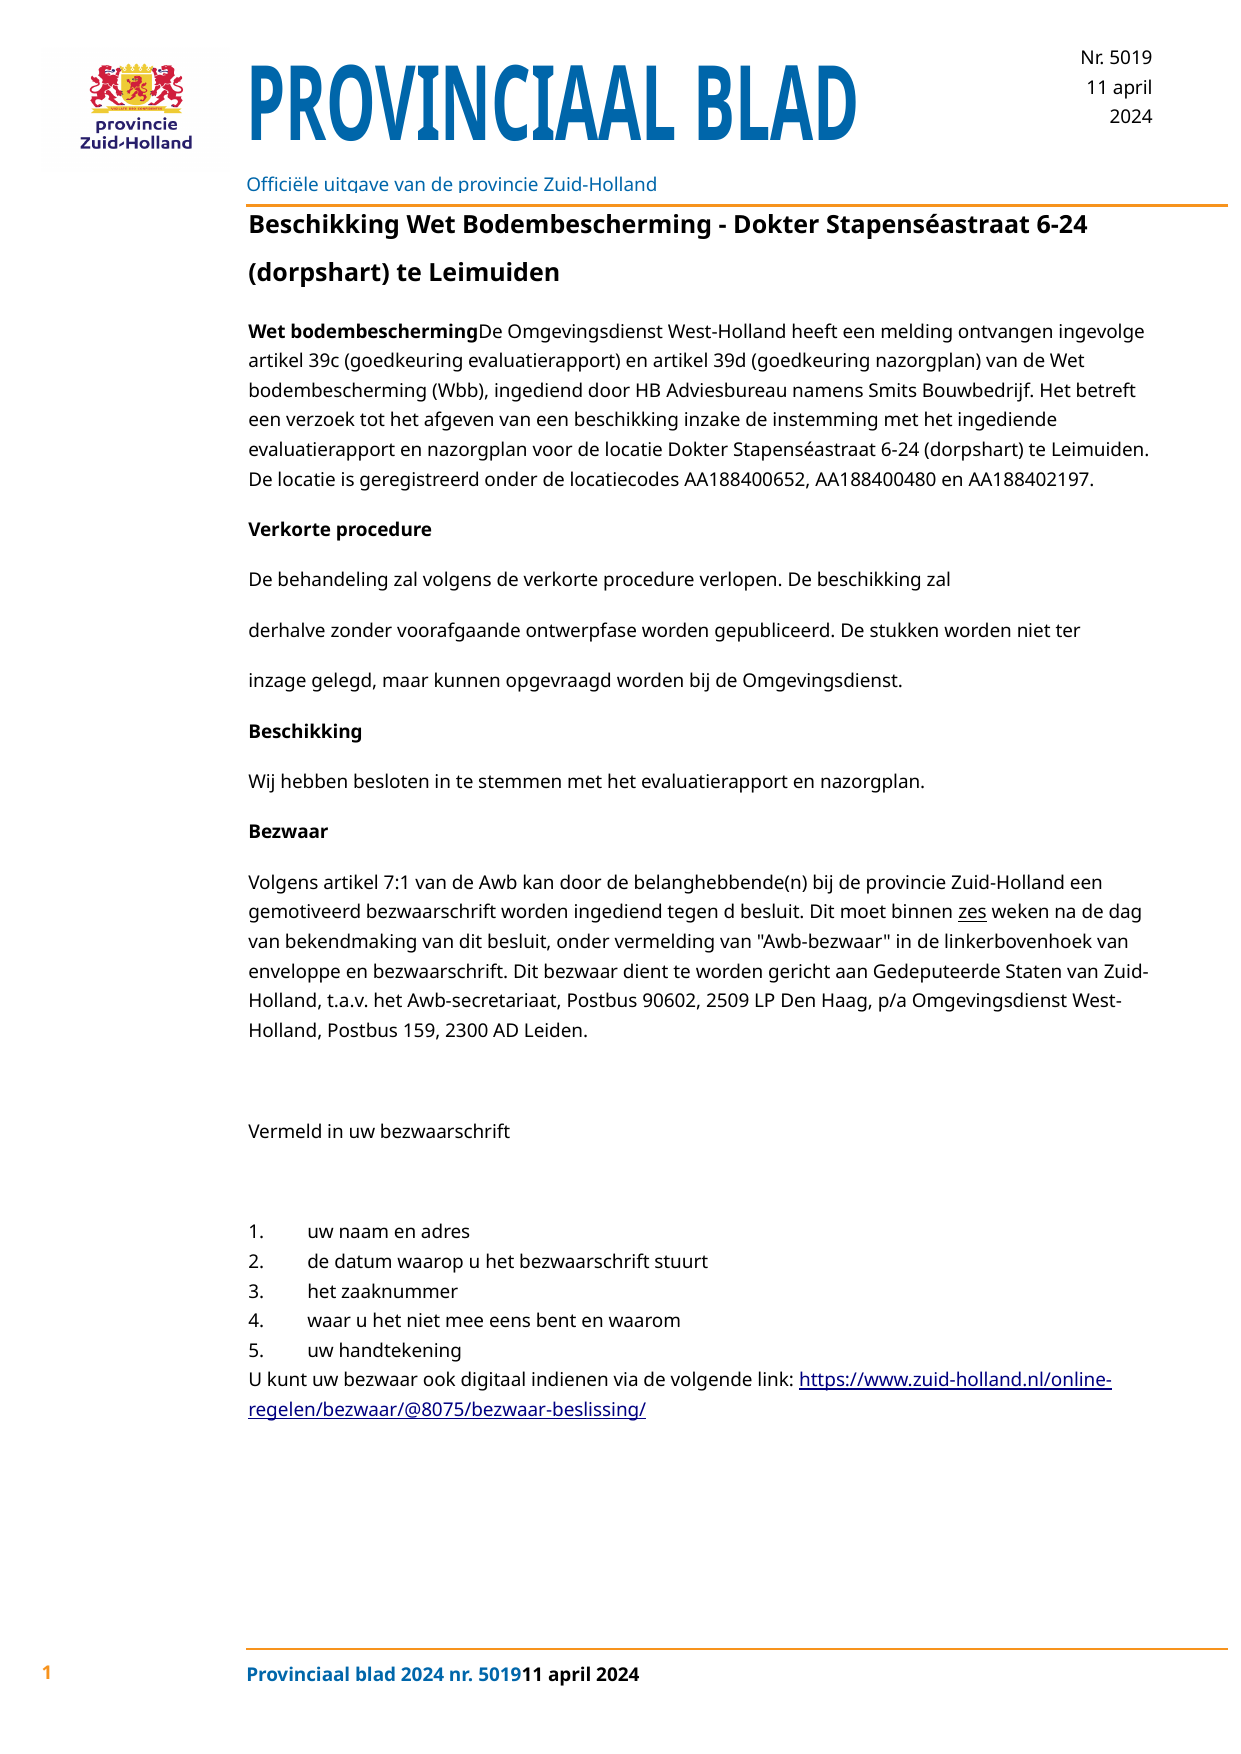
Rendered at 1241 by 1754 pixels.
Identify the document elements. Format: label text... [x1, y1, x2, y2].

list uw naam en adres [248, 1219, 1152, 1244]
list uw handtekening [248, 1337, 1152, 1363]
text Verkorte procedure [248, 516, 1152, 542]
list waar u het niet mee eens bent en waarom [248, 1307, 1152, 1333]
text Vermeld in uw bezwaarschrift [248, 1118, 1152, 1144]
text Beschikking [248, 718, 1152, 744]
text U kunt uw bezwaar ook digitaal indienen via de volgende link: https://www.zuid-holland.nl/online-regelen/bezwaar/@8075/bezwaar-beslissing/ [248, 1367, 1152, 1422]
text Wet bodembeschermingDe Omgevingsdienst West-Holland heeft een melding ontvangen ingevolge artikel 39c (goedkeuring evaluatierapport) en artikel 39d (goedkeuring nazorgplan) van de Wet bodembescherming (Wbb), ingediend door HB Adviesbureau namens Smits Bouwbedrijf. Het betreft een verzoek tot het afgeven van een beschikking inzake de instemming met het ingediende evaluatierapport en nazorgplan voor de locatie Dokter Stapenséastraat 6-24 (dorpshart) te Leimuiden. De locatie is geregistreerd onder de locatiecodes AA188400652, AA188400480 en AA188402197. [248, 318, 1152, 492]
text Bezwaar [248, 819, 1152, 844]
picture [41, 47, 231, 172]
text Wij hebben besloten in te stemmen met het evaluatierapport en nazorgplan. [248, 768, 1152, 794]
list het zaaknummer [248, 1278, 1152, 1304]
list de datum waarop u het bezwaarschrift stuurt [248, 1248, 1152, 1274]
text Beschikking Wet Bodembescherming - Dokter Stapenséastraat 6-24 (dorpshart) te Leimuiden [248, 207, 1152, 288]
text derhalve zonder voorafgaande ontwerpfase worden gepubliceerd. De stukken worden niet ter [248, 617, 1152, 643]
text Volgens artikel 7:1 van de Awb kan door de belanghebbende(n) bij de provincie Zuid-Holland een gemotiveerd bezwaarschrift worden ingediend tegen d besluit. Dit moet binnen zes weken na de dag van bekendmaking van dit besluit, onder vermelding van "Awb-bezwaar" in de linkerbovenhoek van enveloppe en bezwaarschrift. Dit bezwaar dient te worden gericht aan Gedeputeerde Staten van Zuid-Holland, t.a.v. het Awb-secretariaat, Postbus 90602, 2509 LP Den Haag, p/a Omgevingsdienst West-Holland, Postbus 159, 2300 AD Leiden. [248, 869, 1152, 1043]
text De behandeling zal volgens de verkorte procedure verlopen. De beschikking zal [248, 567, 1152, 592]
text inzage gelegd, maar kunnen opgevraagd worden bij de Omgevingsdienst. [248, 667, 1152, 693]
